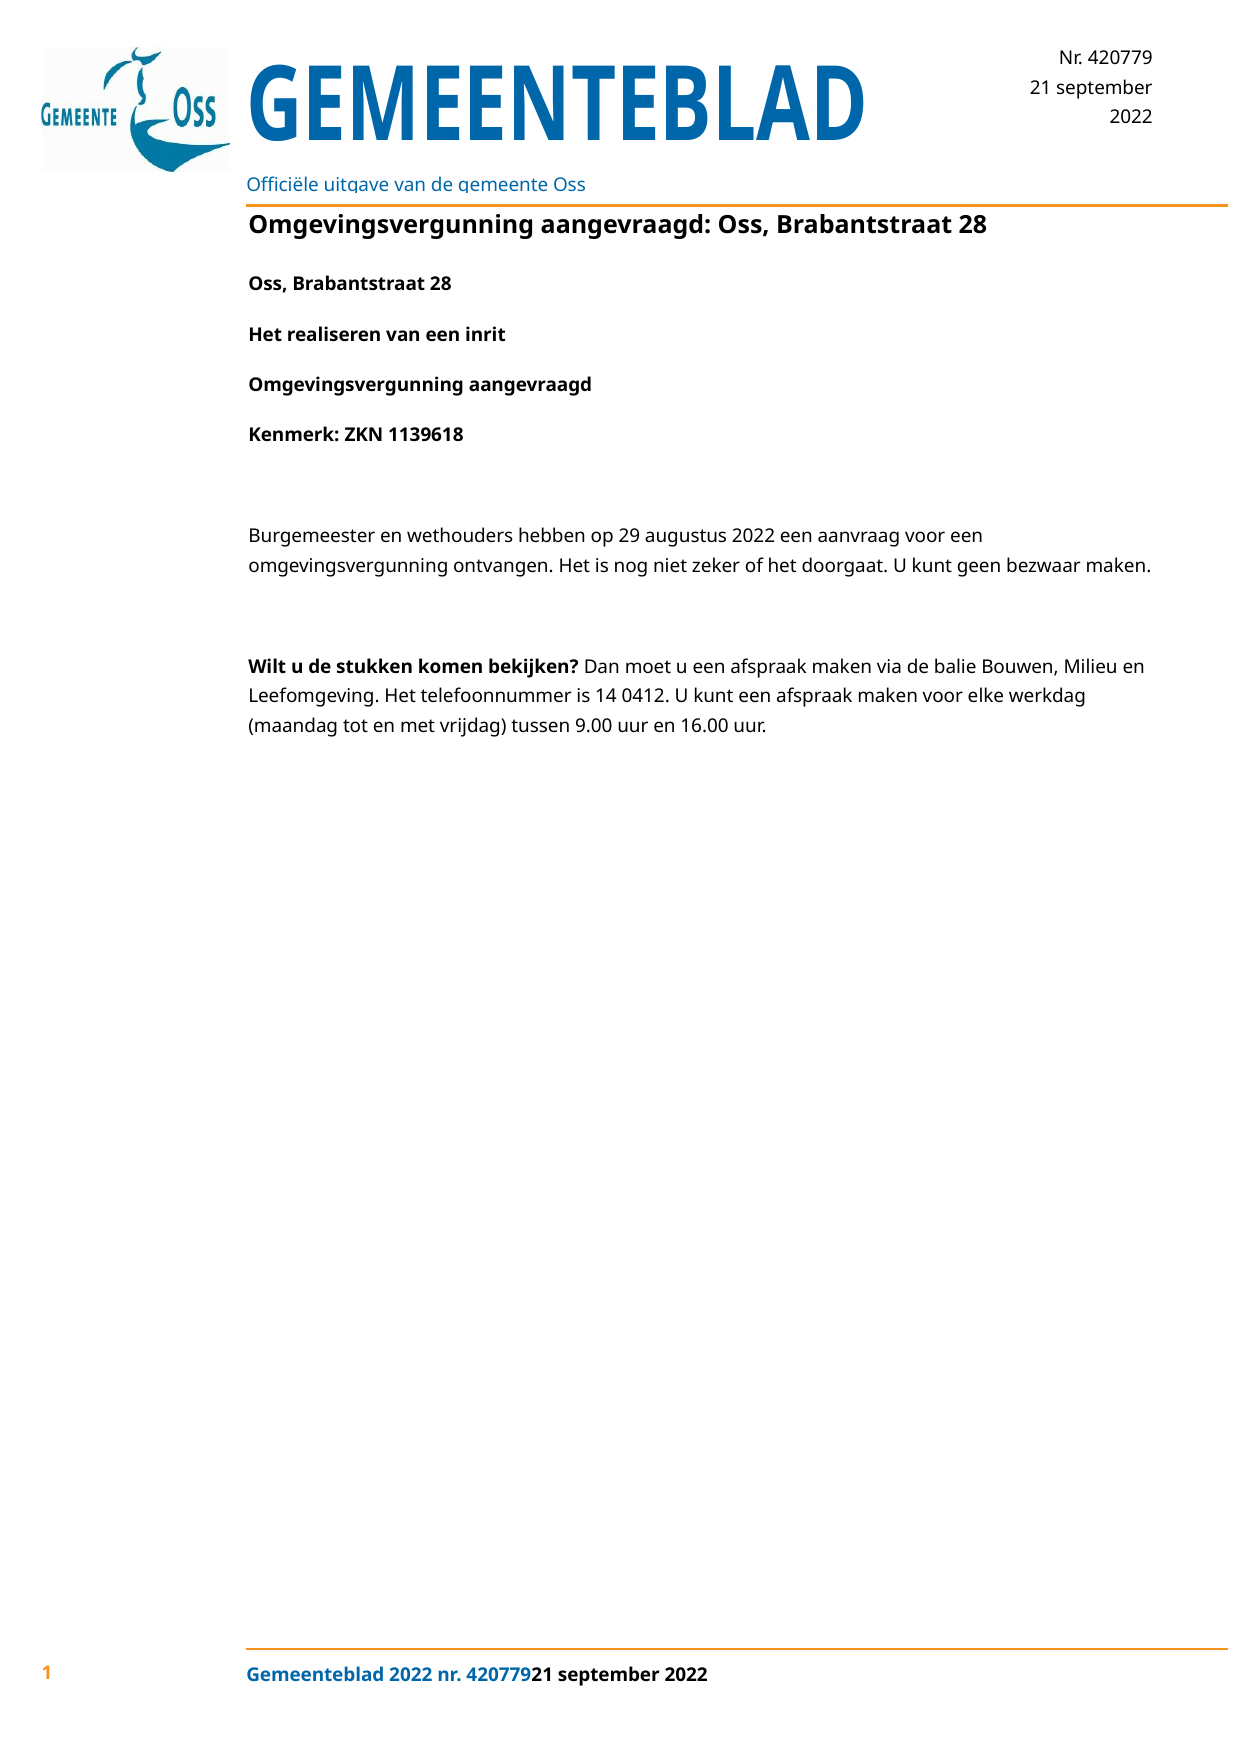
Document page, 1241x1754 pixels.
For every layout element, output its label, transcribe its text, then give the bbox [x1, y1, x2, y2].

text Kenmerk: ZKN 1139618 [248, 422, 1152, 447]
text Omgevingsvergunning aangevraagd: Oss, Brabantstraat 28 [248, 207, 1152, 241]
picture [41, 47, 231, 172]
text Burgemeester en wethouders hebben op 29 augustus 2022 een aanvraag voor een omgevingsvergunning ontvangen. Het is nog niet zeker of het doorgaat. U kunt geen bezwaar maken. [248, 522, 1152, 578]
text Het realiseren van een inrit [248, 321, 1152, 346]
text Omgevingsvergunning aangevraagd [248, 371, 1152, 397]
text Wilt u de stukken komen bekijken? Dan moet u een afspraak maken via de balie Bouwen, Milieu en Leefomgeving. Het telefoonnummer is 14 0412. U kunt een afspraak maken voor elke werkdag (maandag tot en met vrijdag) tussen 9.00 uur en 16.00 uur. [248, 653, 1152, 738]
text Oss, Brabantstraat 28 [248, 270, 1152, 296]
